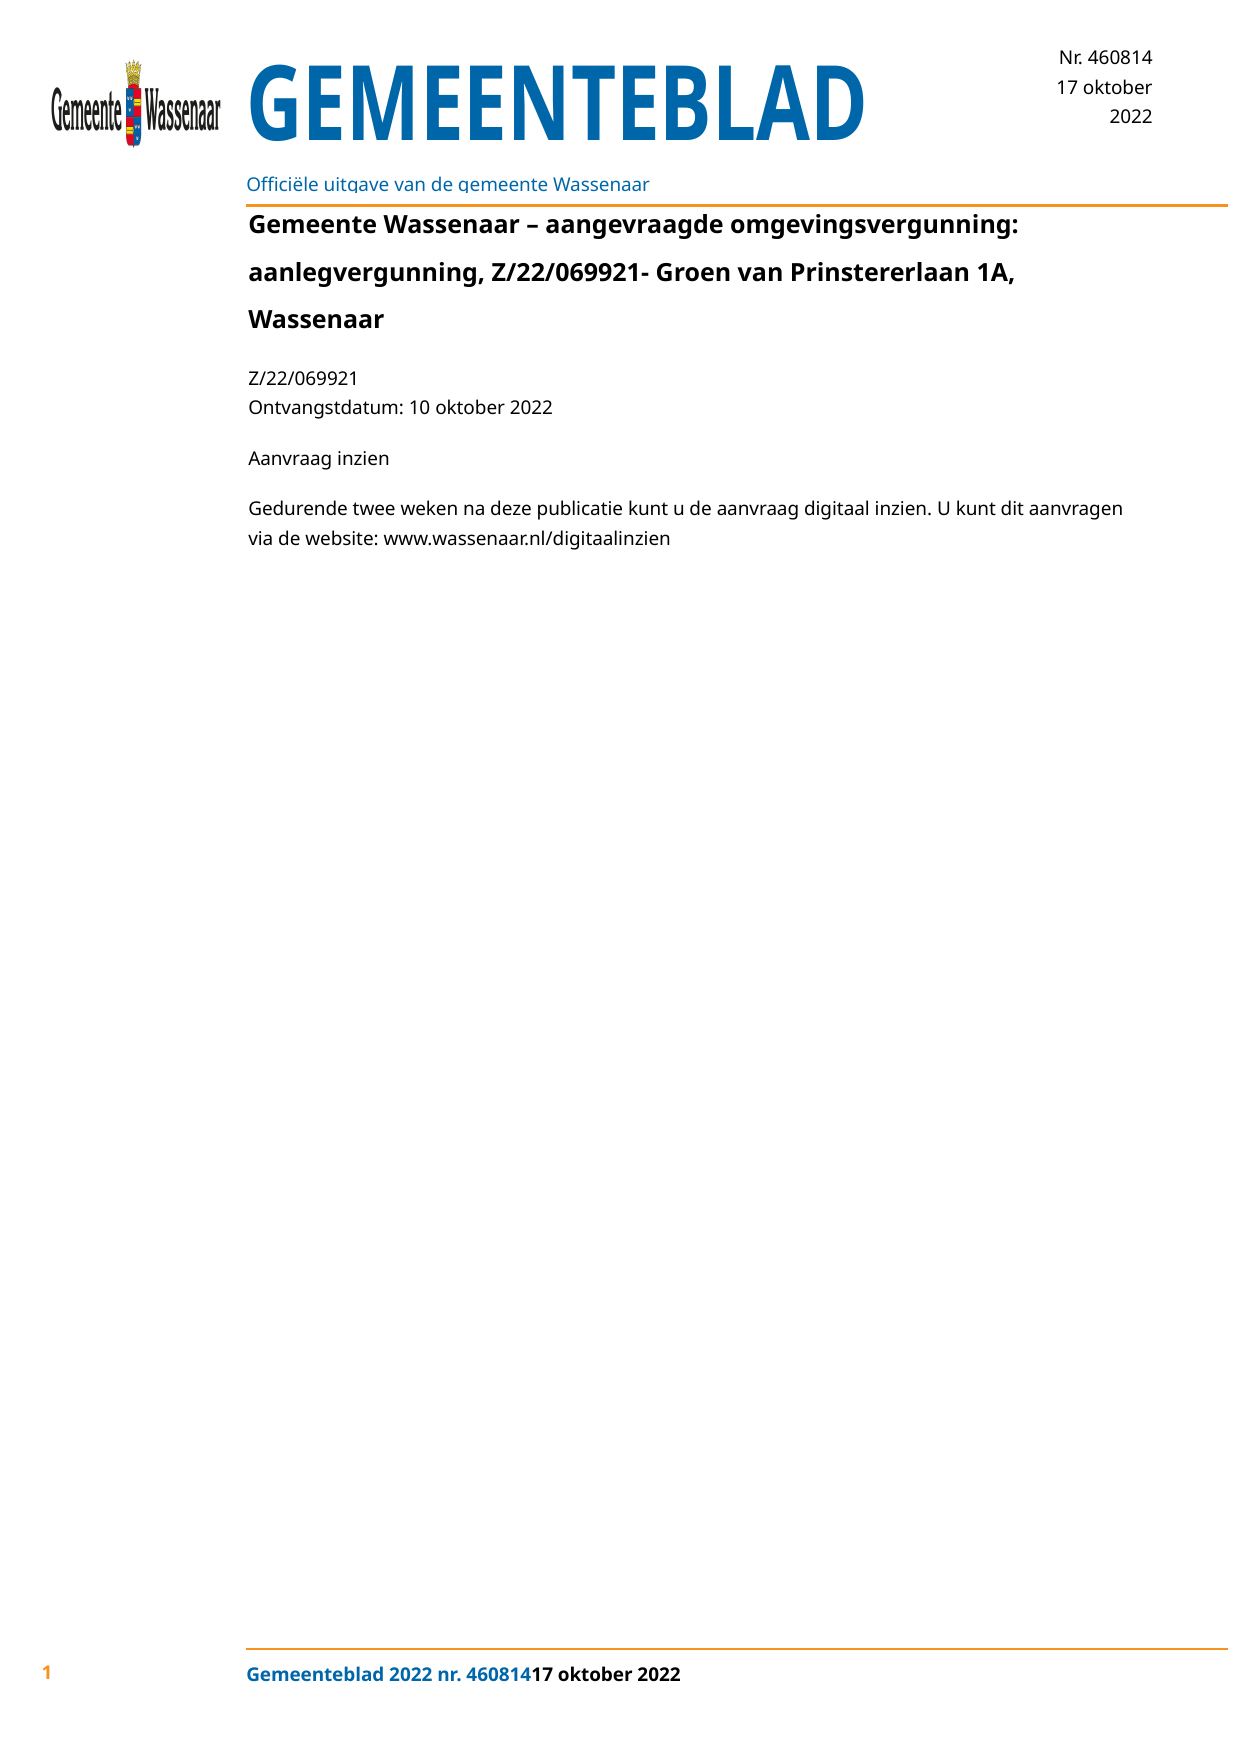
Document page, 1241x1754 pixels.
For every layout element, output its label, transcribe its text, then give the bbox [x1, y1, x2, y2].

text Gemeente Wassenaar – aangevraagde omgevingsvergunning: aanlegvergunning, Z/22/069921- Groen van Prinstererlaan 1A, Wassenaar [248, 207, 1152, 336]
table_header Z/22/069921 [248, 366, 1152, 391]
text Aanvraag inzien [248, 445, 1152, 471]
text Gedurende twee weken na deze publicatie kunt u de aanvraag digitaal inzien. U kunt dit aanvragen via de website: www.wassenaar.nl/digitaalinzien [248, 495, 1152, 551]
picture [41, 47, 231, 172]
text Ontvangstdatum: 10 oktober 2022 [248, 394, 1152, 420]
